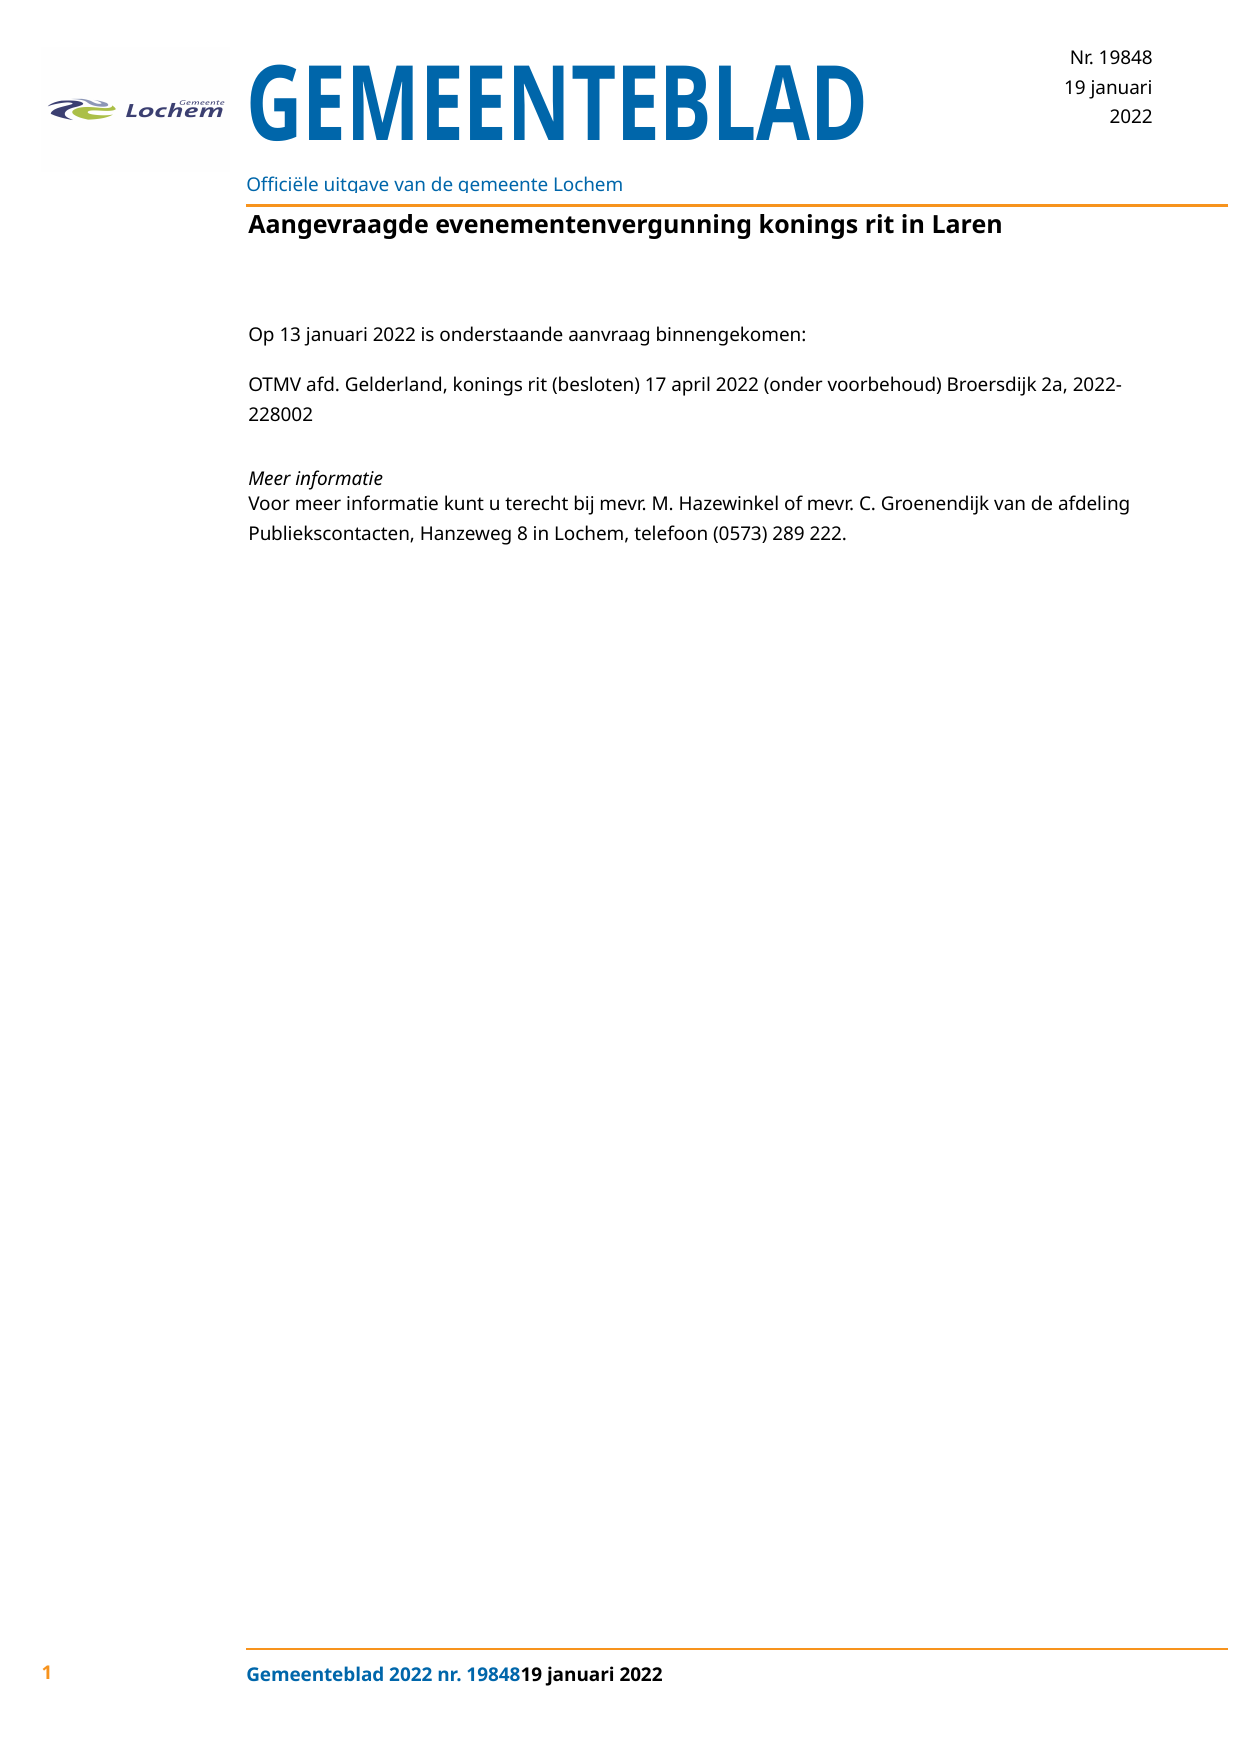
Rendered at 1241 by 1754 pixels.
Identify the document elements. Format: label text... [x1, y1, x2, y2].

text Meer informatie [248, 465, 1152, 490]
text Op 13 januari 2022 is onderstaande aanvraag binnengekomen: [248, 321, 1152, 346]
text Voor meer informatie kunt u terecht bij mevr. M. Hazewinkel of mevr. C. Groenendijk van de afdeling Publiekscontacten, Hanzeweg 8 in Lochem, telefoon (0573) 289 222. [248, 490, 1152, 546]
text OTMV afd. Gelderland, konings rit (besloten) 17 april 2022 (onder voorbehoud) Broersdijk 2a, 2022-228002 [248, 371, 1152, 426]
picture [41, 47, 231, 172]
text Aangevraagde evenementenvergunning konings rit in Laren [248, 207, 1152, 241]
